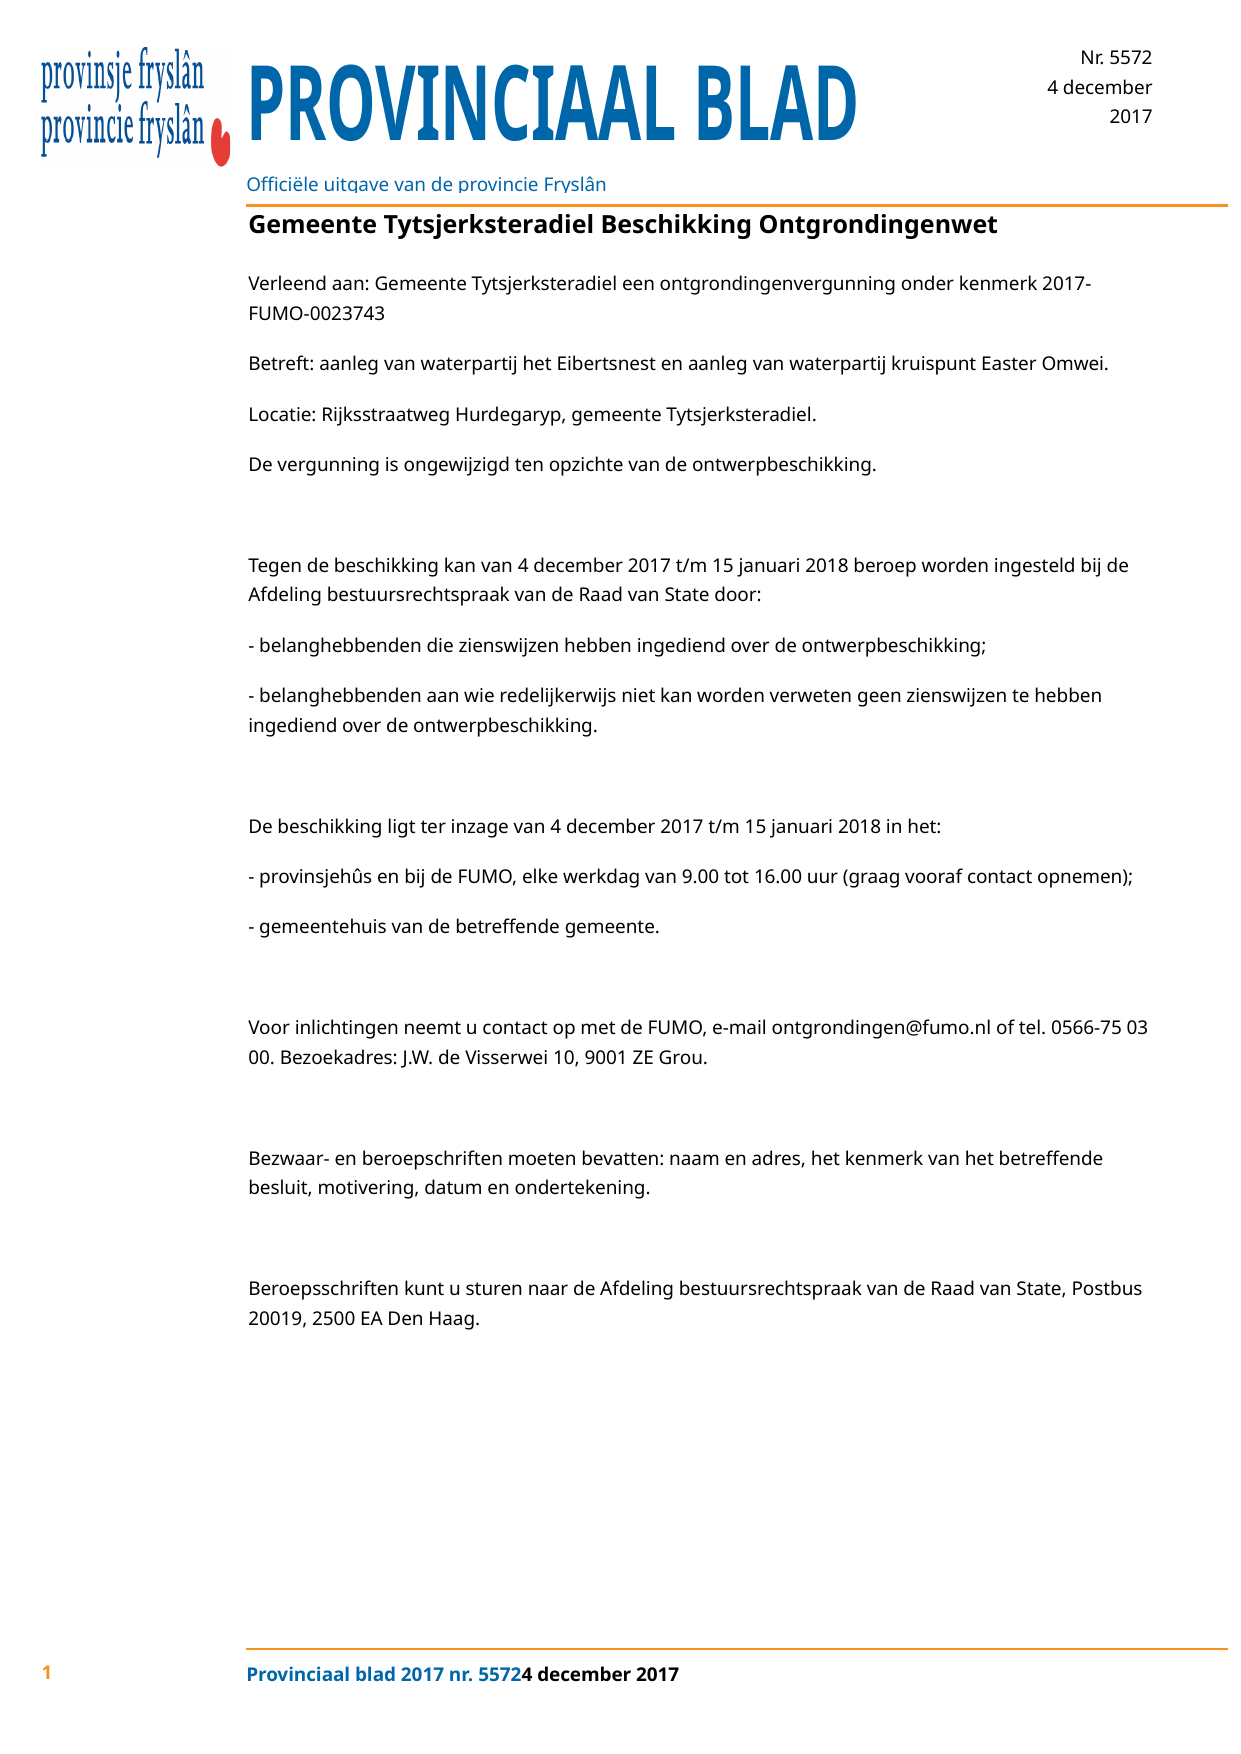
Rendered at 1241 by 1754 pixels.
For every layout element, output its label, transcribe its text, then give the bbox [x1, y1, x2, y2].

text Locatie: Rijksstraatweg Hurdegaryp, gemeente Tytsjerksteradiel. [248, 401, 1152, 426]
text - gemeentehuis van de betreffende gemeente. [248, 914, 1152, 939]
text - provinsjehûs en bij de FUMO, elke werkdag van 9.00 tot 16.00 uur (graag vooraf contact opnemen); [248, 863, 1152, 889]
text De beschikking ligt ter inzage van 4 december 2017 t/m 15 januari 2018 in het: [248, 813, 1152, 838]
text Voor inlichtingen neemt u contact op met de FUMO, e-mail ontgrondingen@fumo.nl of tel. 0566-75 03 00. Bezoekadres: J.W. de Visserwei 10, 9001 ZE Grou. [248, 1014, 1152, 1070]
text Gemeente Tytsjerksteradiel Beschikking Ontgrondingenwet [248, 207, 1152, 241]
text Beroepsschriften kunt u sturen naar de Afdeling bestuursrechtspraak van de Raad van State, Postbus 20019, 2500 EA Den Haag. [248, 1275, 1152, 1331]
text - belanghebbenden aan wie redelijkerwijs niet kan worden verweten geen zienswijzen te hebben ingediend over de ontwerpbeschikking. [248, 682, 1152, 738]
text Betreft: aanleg van waterpartij het Eibertsnest en aanleg van waterpartij kruispunt Easter Omwei. [248, 350, 1152, 376]
text Verleend aan: Gemeente Tytsjerksteradiel een ontgrondingenvergunning onder kenmerk 2017-FUMO-0023743 [248, 270, 1152, 326]
text De vergunning is ongewijzigd ten opzichte van de ontwerpbeschikking. [248, 451, 1152, 477]
picture [41, 47, 231, 172]
text Bezwaar- en beroepschriften moeten bevatten: naam en adres, het kenmerk van het betreffende besluit, motivering, datum en ondertekening. [248, 1145, 1152, 1200]
text - belanghebbenden die zienswijzen hebben ingediend over de ontwerpbeschikking; [248, 632, 1152, 658]
text Tegen de beschikking kan van 4 december 2017 t/m 15 januari 2018 beroep worden ingesteld bij de Afdeling bestuursrechtspraak van de Raad van State door: [248, 552, 1152, 607]
